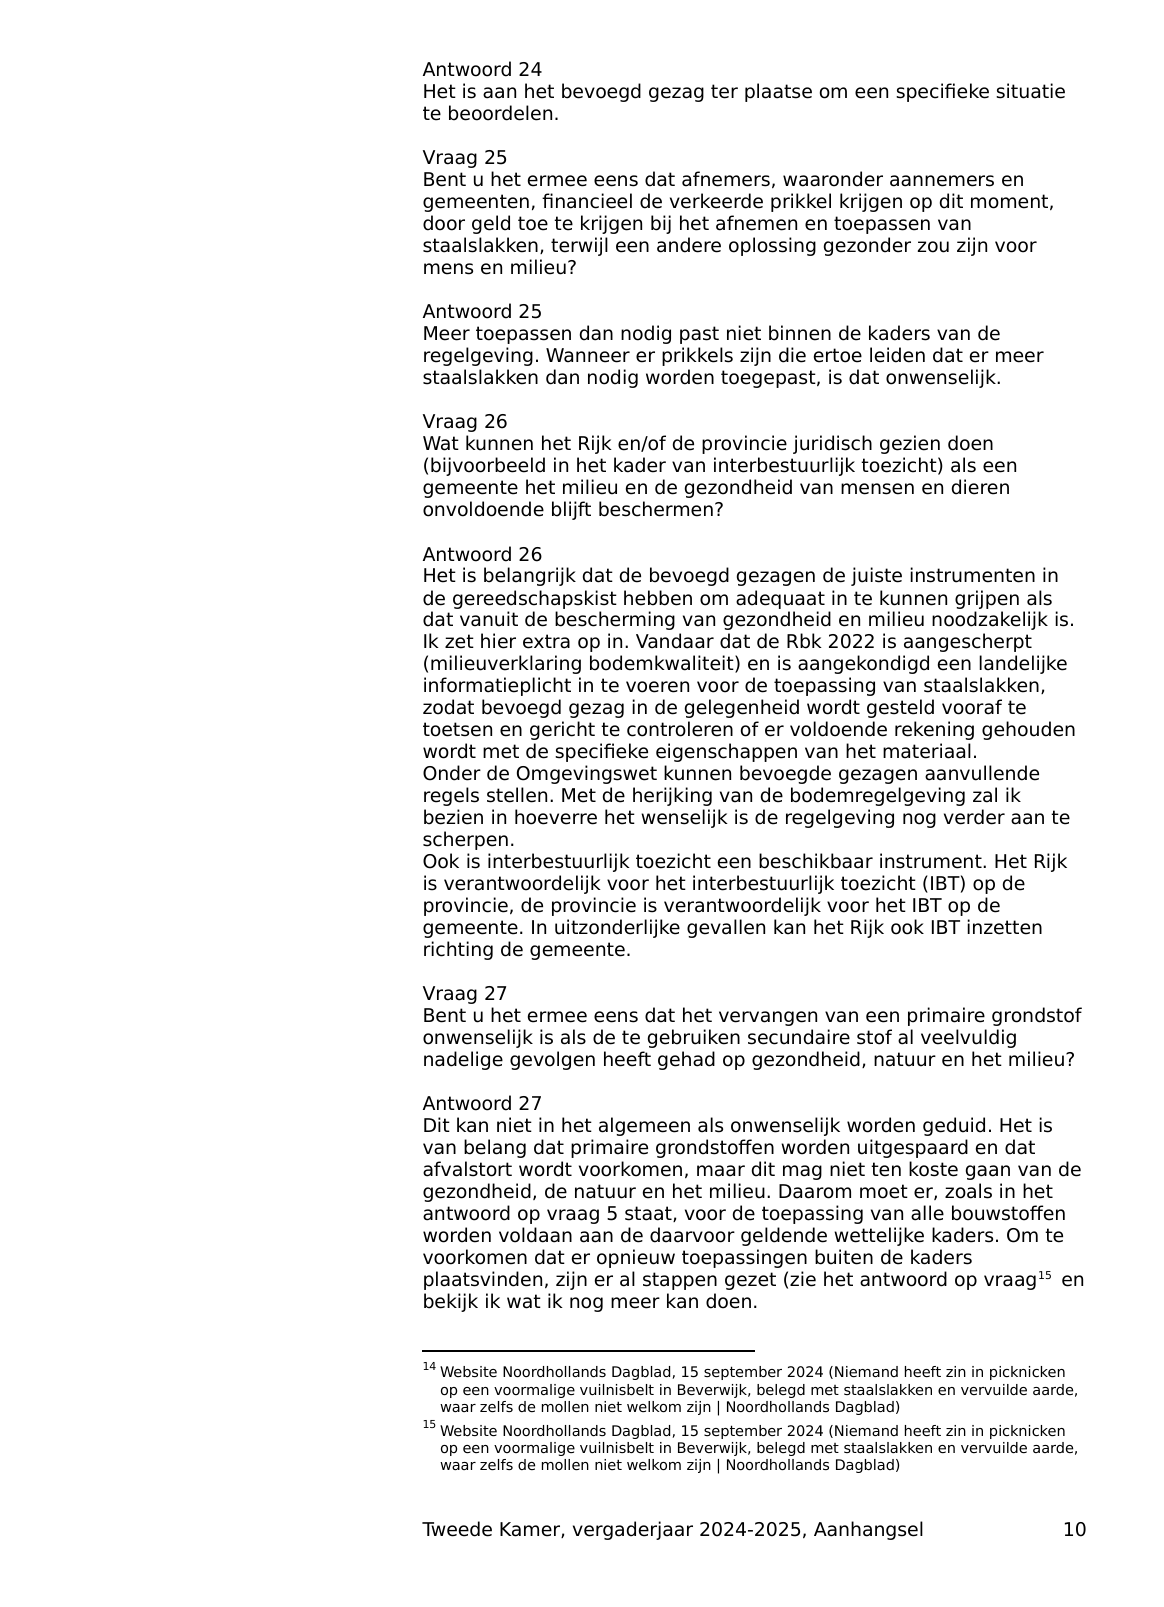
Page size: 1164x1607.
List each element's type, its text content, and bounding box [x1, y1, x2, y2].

text Onder de Omgevingswet kunnen bevoegde gezagen aanvullende regels stellen. Met de herijking van de bodemregelgeving zal ik bezien in hoeverre het wenselijk is de regelgeving nog verder aan te scherpen. [422, 763, 1087, 851]
text Website Noordhollands Dagblad, 15 september 2024 (Niemand heeft zin in picknicken op een voormalige vuilnisbelt in Beverwijk, belegd met staalslakken en vervuilde aarde, waar zelfs de mollen niet welkom zijn | Noordhollands Dagblad) [422, 1418, 1087, 1474]
text Vraag 26 [422, 411, 1087, 433]
text Het is aan het bevoegd gezag ter plaatse om een specifieke situatie te beoordelen. [422, 81, 1087, 125]
text Wat kunnen het Rijk en/of de provincie juridisch gezien doen (bijvoorbeeld in het kader van interbestuurlijk toezicht) als een gemeente het milieu en de gezondheid van mensen en dieren onvoldoende blijft beschermen? [422, 433, 1087, 521]
text Antwoord 27 [422, 1093, 1087, 1115]
text Meer toepassen dan nodig past niet binnen de kaders van de regelgeving. Wanneer er prikkels zijn die ertoe leiden dat er meer staalslakken dan nodig worden toegepast, is dat onwenselijk. [422, 323, 1087, 389]
text Vraag 27 [422, 983, 1087, 1005]
text Ook is interbestuurlijk toezicht een beschikbaar instrument. Het Rijk is verantwoordelijk voor het interbestuurlijk toezicht (IBT) op de provincie, de provincie is verantwoordelijk voor het IBT op de gemeente. In uitzonderlijke gevallen kan het Rijk ook IBT inzetten richting de gemeente. [422, 851, 1087, 961]
text Antwoord 25 [422, 301, 1087, 323]
text Antwoord 26 [422, 543, 1087, 565]
text Bent u het ermee eens dat afnemers, waaronder aannemers en gemeenten, financieel de verkeerde prikkel krijgen op dit moment, door geld toe te krijgen bij het afnemen en toepassen van staalslakken, terwijl een andere oplossing gezonder zou zijn voor mens en milieu? [422, 169, 1087, 279]
text Website Noordhollands Dagblad, 15 september 2024 (Niemand heeft zin in picknicken op een voormalige vuilnisbelt in Beverwijk, belegd met staalslakken en vervuilde aarde, waar zelfs de mollen niet welkom zijn | Noordhollands Dagblad) [422, 1360, 1087, 1416]
text Antwoord 24 [422, 59, 1087, 81]
text Dit kan niet in het algemeen als onwenselijk worden geduid. Het is van belang dat primaire grondstoffen worden uitgespaard en dat afvalstort wordt voorkomen, maar dit mag niet ten koste gaan van de gezondheid, de natuur en het milieu. Daarom moet er, zoals in het antwoord op vraag 5 staat, voor de toepassing van alle bouwstoffen worden voldaan aan de daarvoor geldende wettelijke kaders. Om te voorkomen dat er opnieuw toepassingen buiten de kaders plaatsvinden, zijn er al stappen gezet (zie het antwoord op vraag en bekijk ik wat ik nog meer kan doen. [422, 1115, 1087, 1313]
text Het is belangrijk dat de bevoegd gezagen de juiste instrumenten in de gereedschapskist hebben om adequaat in te kunnen grijpen als dat vanuit de bescherming van gezondheid en milieu noodzakelijk is. Ik zet hier extra op in. Vandaar dat de Rbk 2022 is aangescherpt (milieuverklaring bodemkwaliteit) en is aangekondigd een landelijke informatieplicht in te voeren voor de toepassing van staalslakken, zodat bevoegd gezag in de gelegenheid wordt gesteld vooraf te toetsen en gericht te controleren of er voldoende rekening gehouden wordt met de specifieke eigenschappen van het materiaal. [422, 565, 1087, 763]
text Vraag 25 [422, 147, 1087, 169]
text Bent u het ermee eens dat het vervangen van een primaire grondstof onwenselijk is als de te gebruiken secundaire stof al veelvuldig nadelige gevolgen heeft gehad op gezondheid, natuur en het milieu? [422, 1005, 1087, 1071]
